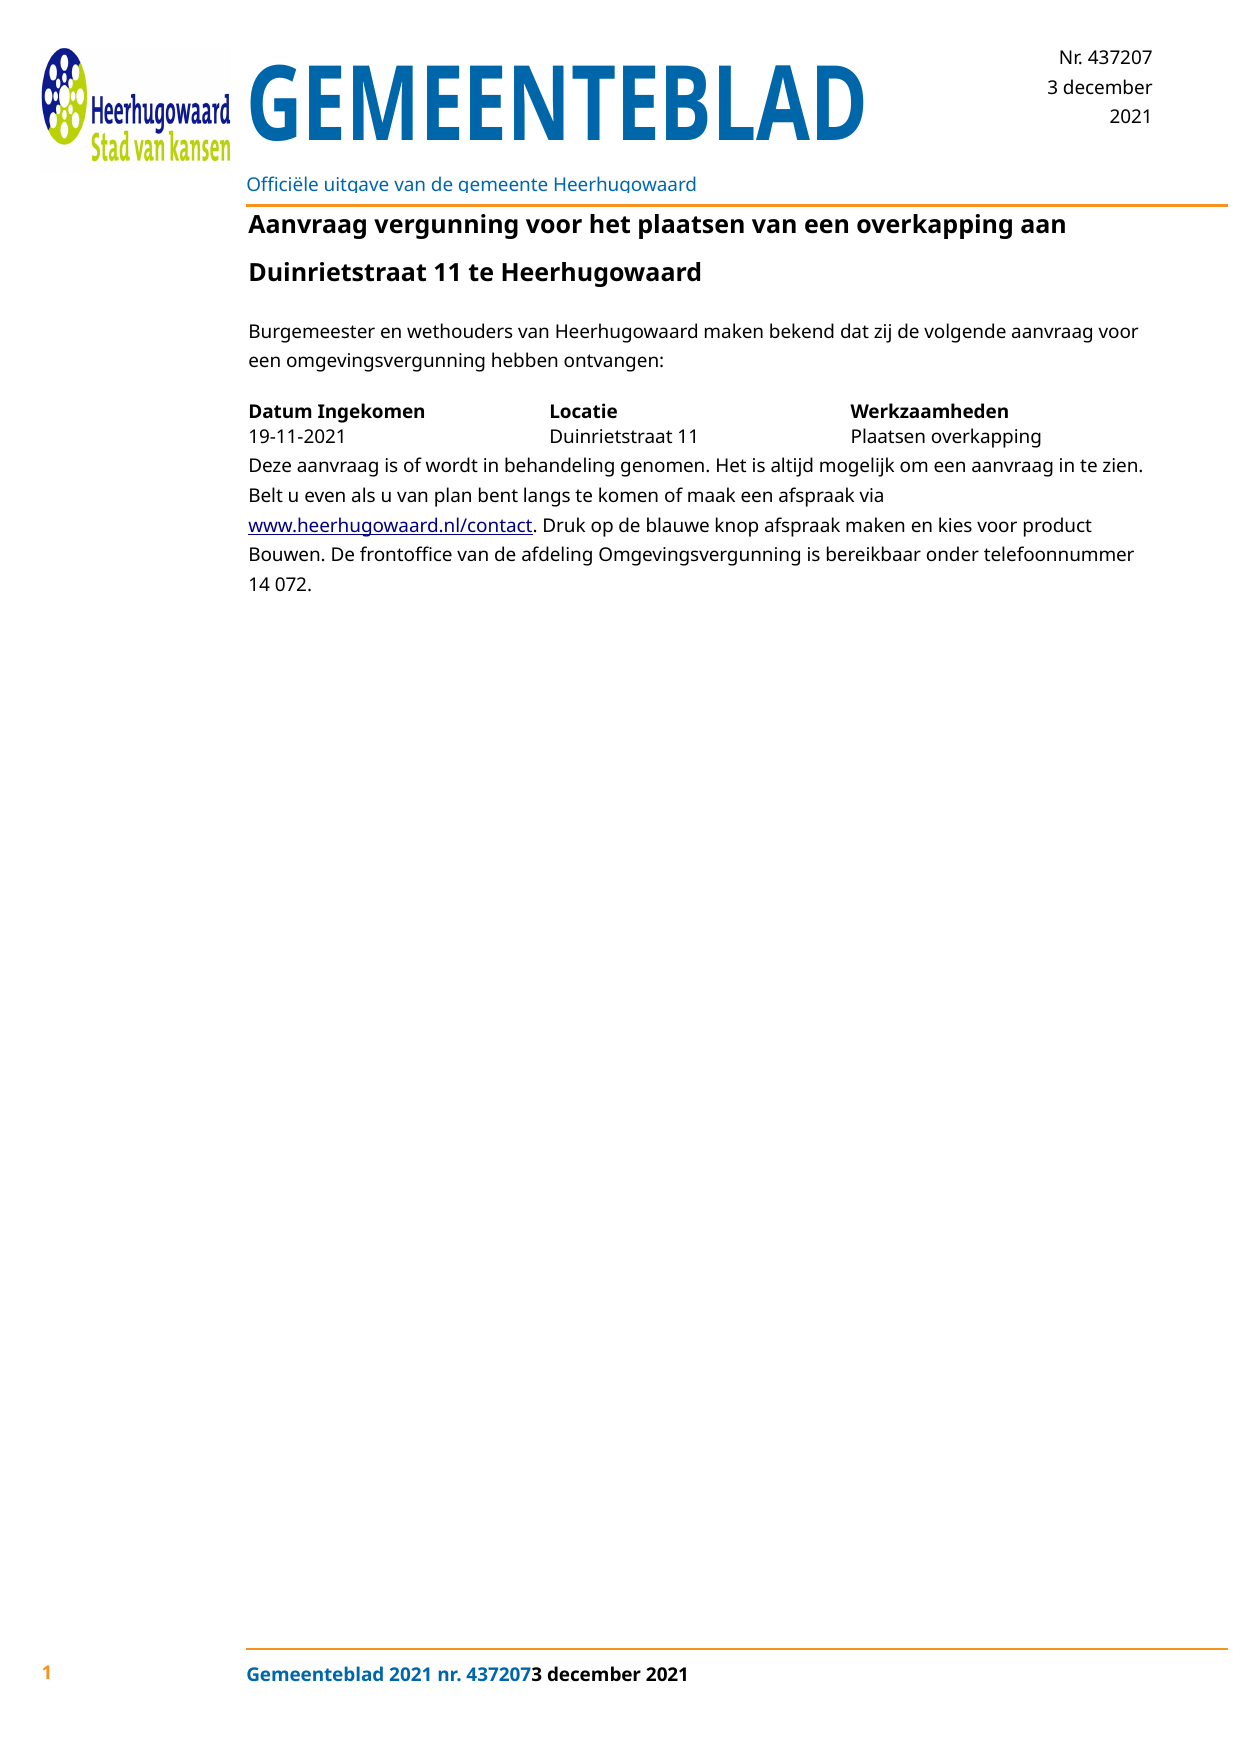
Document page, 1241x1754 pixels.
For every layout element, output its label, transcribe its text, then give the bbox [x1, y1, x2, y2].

text Burgemeester en wethouders van Heerhugowaard maken bekend dat zij de volgende aanvraag voor een omgevingsvergunning hebben ontvangen: [248, 318, 1152, 373]
picture [41, 47, 231, 172]
table_header Locatie [549, 398, 850, 424]
table_cell 19-11-2021 [248, 424, 549, 449]
table_header Werkzaamheden [850, 398, 1152, 424]
table_header Datum Ingekomen [248, 398, 549, 424]
text Deze aanvraag is of wordt in behandeling genomen. Het is altijd mogelijk om een aanvraag in te zien. Belt u even als u van plan bent langs te komen of maak een afspraak via www.heerhugowaard.nl/contact. Druk op de blauwe knop afspraak maken en kies voor product Bouwen. De frontoffice van de afdeling Omgevingsvergunning is bereikbaar onder telefoonnummer 14 072. [248, 453, 1152, 597]
text Aanvraag vergunning voor het plaatsen van een overkapping aan Duinrietstraat 11 te Heerhugowaard [248, 207, 1152, 288]
table_cell Duinrietstraat 11 [549, 424, 850, 449]
table_cell Plaatsen overkapping [850, 424, 1152, 449]
